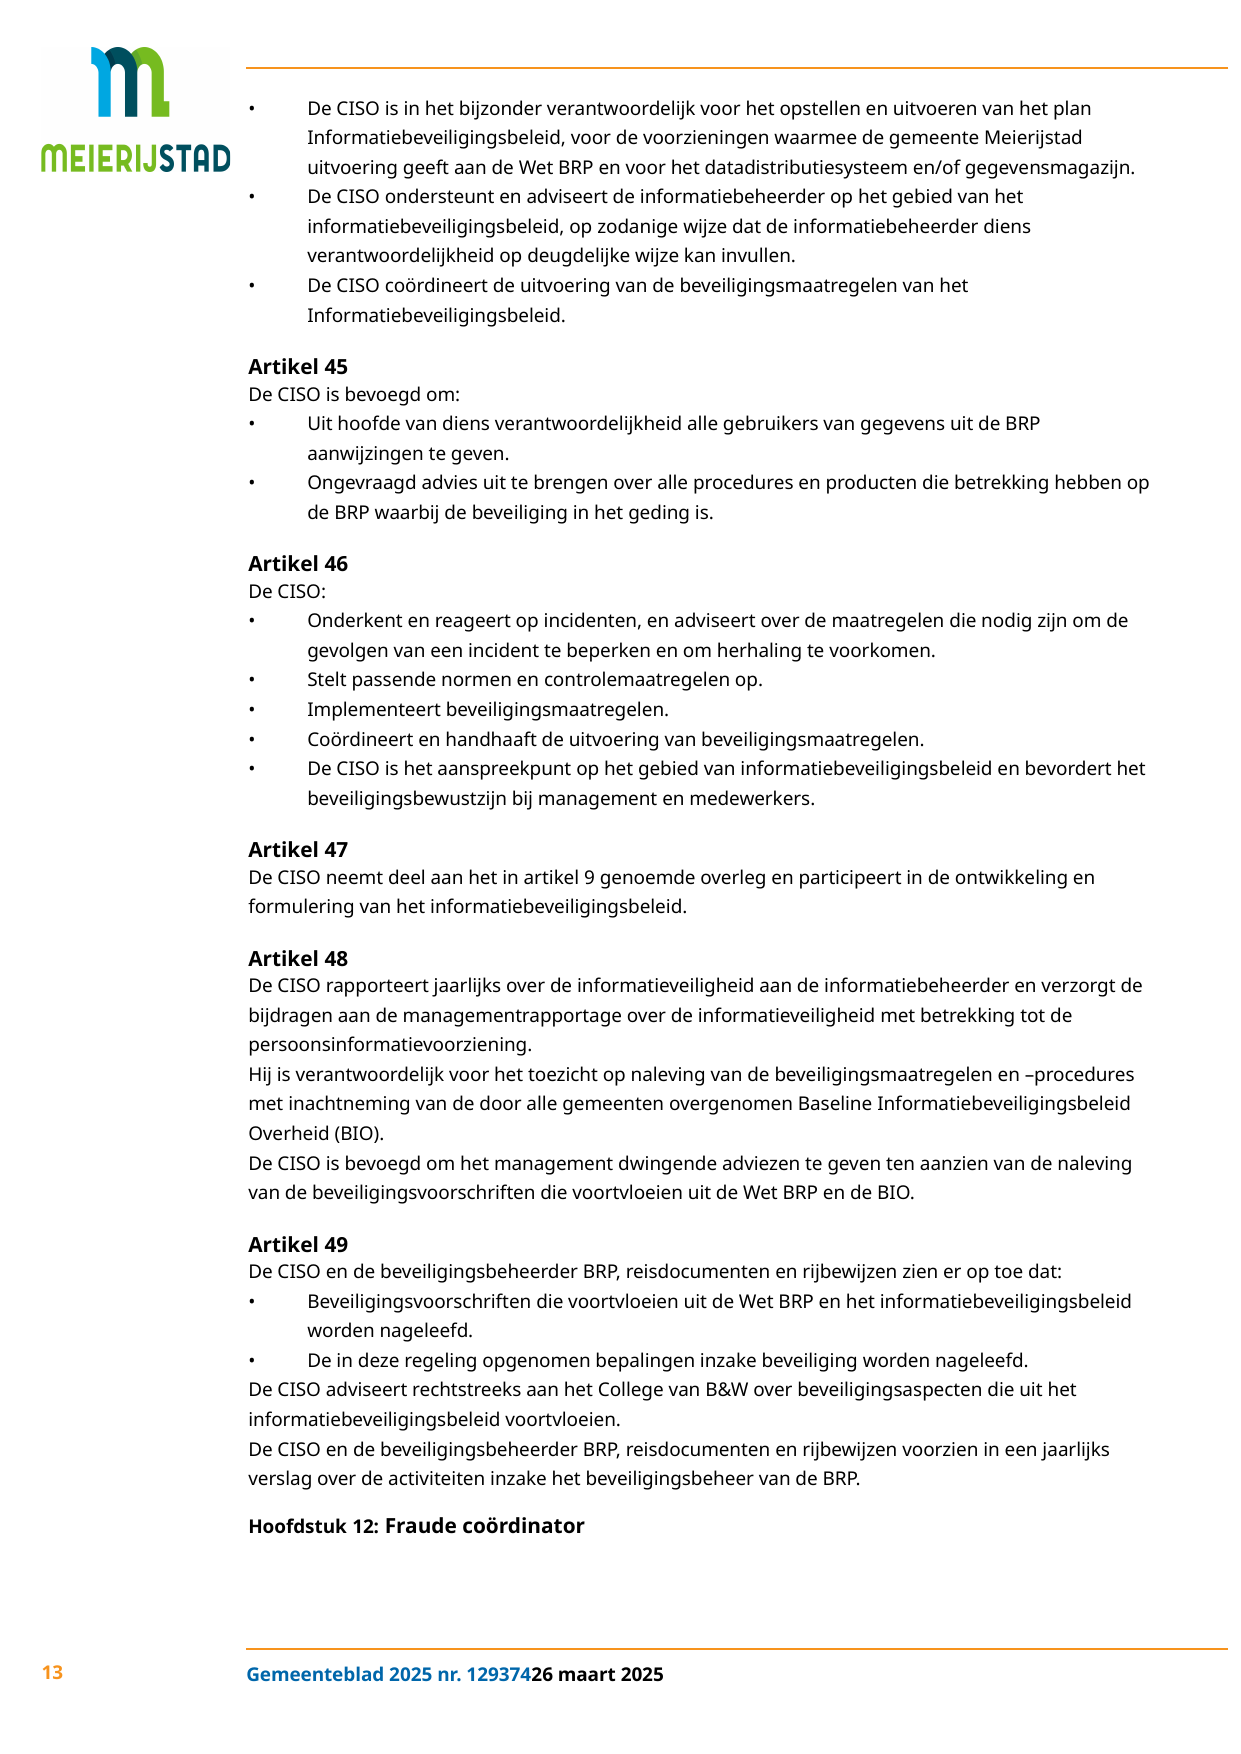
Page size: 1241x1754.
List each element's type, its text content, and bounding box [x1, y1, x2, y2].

list De CISO coördineert de uitvoering van de beveiligingsmaatregelen van het Informatiebeveiligingsbeleid. [248, 272, 1152, 328]
text De CISO rapporteert jaarlijks over de informatieveiligheid aan de informatiebeheerder en verzorgt de bijdragen aan de managementrapportage over de informatieveiligheid met betrekking tot de persoonsinformatievoorziening. [248, 972, 1152, 1057]
list Beveiligingsvoorschriften die voortvloeien uit de Wet BRP en het informatiebeveiligingsbeleid worden nageleefd. [248, 1288, 1152, 1343]
text Artikel 48 [248, 944, 1152, 972]
list Uit hoofde van diens verantwoordelijkheid alle gebruikers van gegevens uit de BRP aanwijzingen te geven. [248, 410, 1152, 466]
list Onderkent en reageert op incidenten, en adviseert over de maatregelen die nodig zijn om de gevolgen van een incident te beperken en om herhaling te voorkomen. [248, 607, 1152, 663]
list Implementeert beveiligingsmaatregelen. [248, 696, 1152, 722]
text Artikel 45 [248, 352, 1152, 381]
text De CISO is bevoegd om: [248, 381, 1152, 406]
text De CISO en de beveiligingsbeheerder BRP, reisdocumenten en rijbewijzen zien er op toe dat: [248, 1258, 1152, 1284]
text De CISO: [248, 578, 1152, 604]
list De CISO is in het bijzonder verantwoordelijk voor het opstellen en uitvoeren van het plan Informatiebeveiligingsbeleid, voor de voorzieningen waarmee de gemeente Meierijstad uitvoering geeft aan de Wet BRP en voor het datadistributiesysteem en/of gegevensmagazijn. [248, 95, 1152, 180]
text Artikel 46 [248, 549, 1152, 578]
text Artikel 47 [248, 835, 1152, 864]
list De CISO ondersteunt en adviseert de informatiebeheerder op het gebied van het informatiebeveiligingsbeleid, op zodanige wijze dat de informatiebeheerder diens verantwoordelijkheid op deugdelijke wijze kan invullen. [248, 183, 1152, 268]
text Hoofdstuk 12: Fraude coördinator [248, 1511, 1152, 1539]
text Artikel 49 [248, 1230, 1152, 1258]
list Coördineert en handhaaft de uitvoering van beveiligingsmaatregelen. [248, 726, 1152, 752]
text De CISO neemt deel aan het in artikel 9 genoemde overleg en participeert in de ontwikkeling en formulering van het informatiebeveiligingsbeleid. [248, 864, 1152, 919]
list Stelt passende normen en controlemaatregelen op. [248, 667, 1152, 692]
list De in deze regeling opgenomen bepalingen inzake beveiliging worden nageleefd. [248, 1347, 1152, 1373]
text De CISO en de beveiligingsbeheerder BRP, reisdocumenten en rijbewijzen voorzien in een jaarlijks verslag over de activiteiten inzake het beveiligingsbeheer van de BRP. [248, 1436, 1152, 1491]
picture [41, 47, 231, 172]
text De CISO is bevoegd om het management dwingende adviezen te geven ten aanzien van de naleving van de beveiligingsvoorschriften die voortvloeien uit de Wet BRP en de BIO. [248, 1150, 1152, 1205]
text De CISO adviseert rechtstreeks aan het College van B&W over beveiligingsaspecten die uit het informatiebeveiligingsbeleid voortvloeien. [248, 1377, 1152, 1432]
list De CISO is het aanspreekpunt op het gebied van informatiebeveiligingsbeleid en bevordert het beveiligingsbewustzijn bij management en medewerkers. [248, 755, 1152, 811]
list Ongevraagd advies uit te brengen over alle procedures en producten die betrekking hebben op de BRP waarbij de beveiliging in het geding is. [248, 469, 1152, 525]
text Hij is verantwoordelijk voor het toezicht op naleving van de beveiligingsmaatregelen en –procedures met inachtneming van de door alle gemeenten overgenomen Baseline Informatiebeveiligingsbeleid Overheid (BIO). [248, 1061, 1152, 1146]
